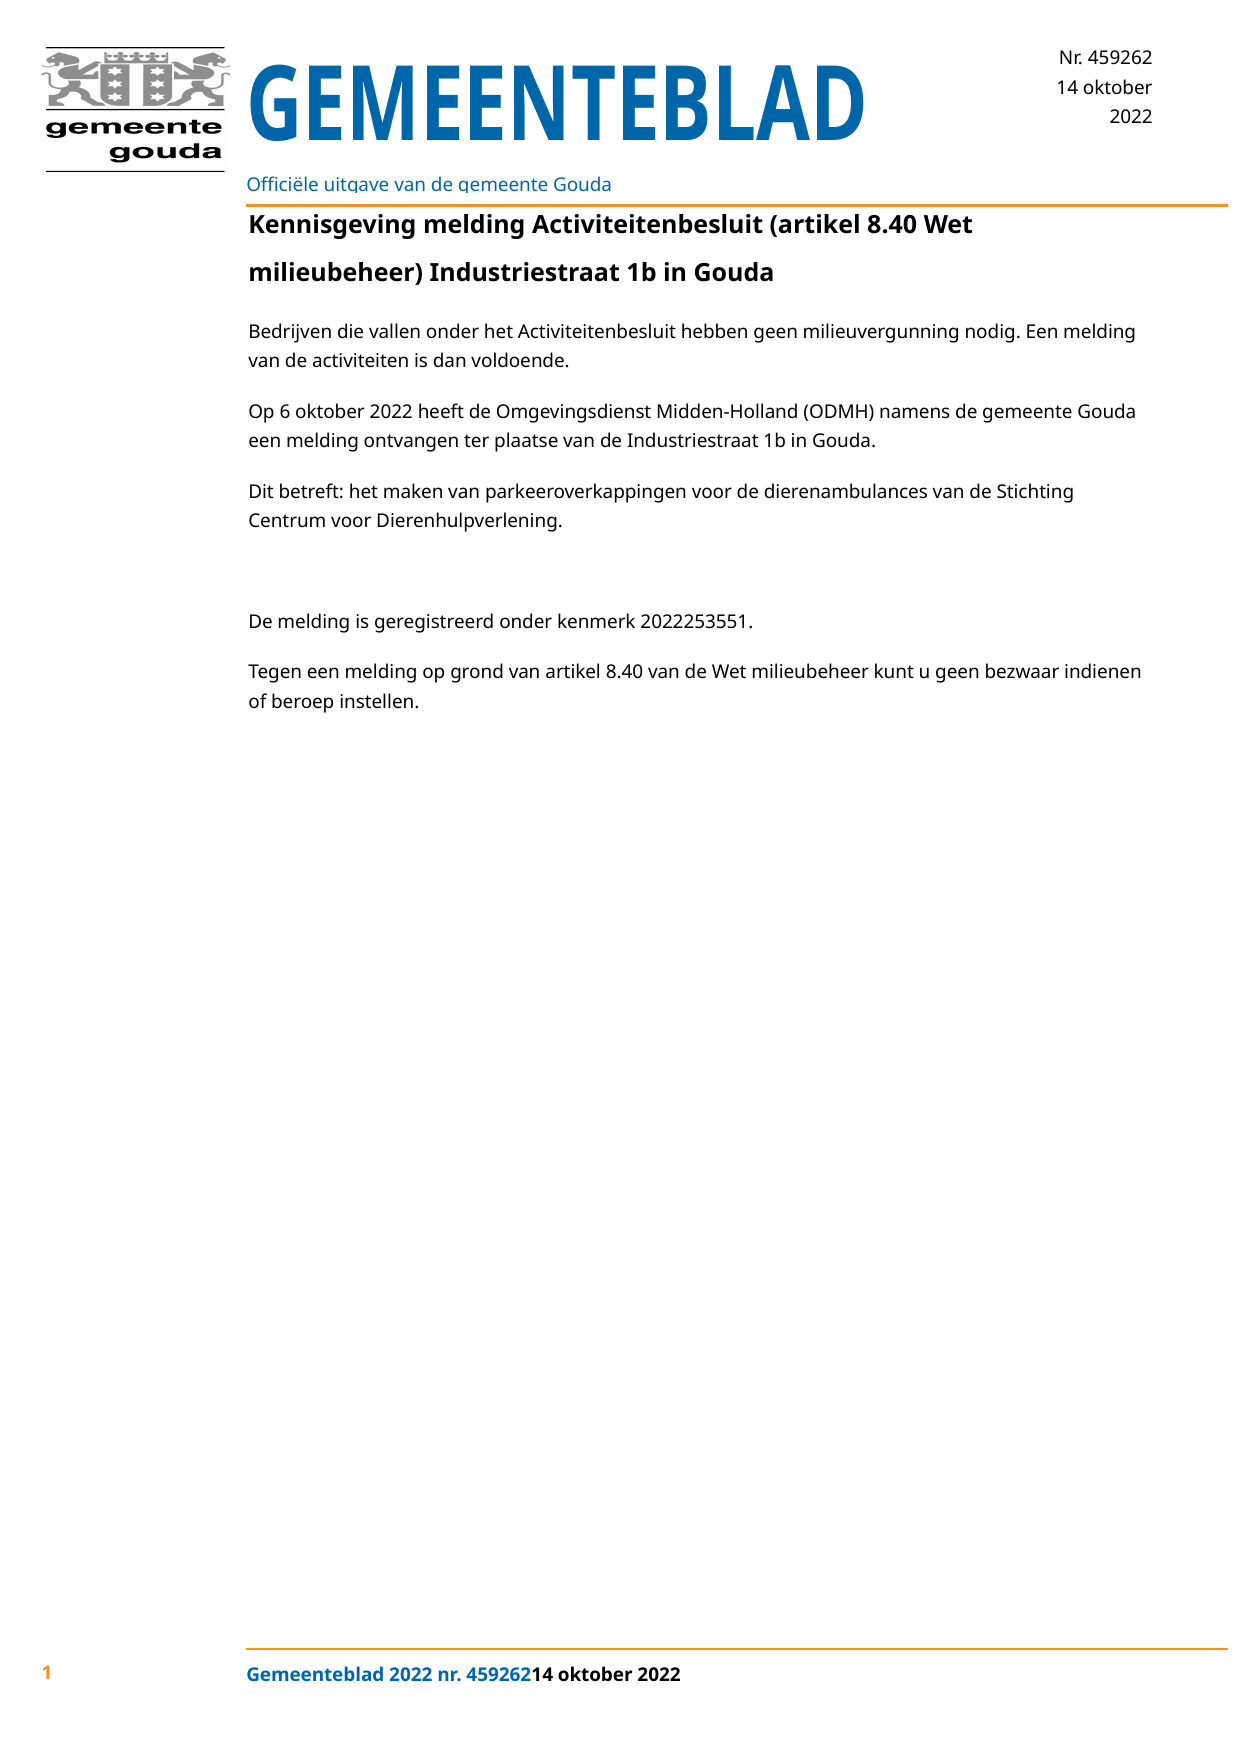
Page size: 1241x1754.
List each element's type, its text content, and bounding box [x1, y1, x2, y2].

text De melding is geregistreerd onder kenmerk 2022253551. [248, 608, 1152, 634]
text Kennisgeving melding Activiteitenbesluit (artikel 8.40 Wet milieubeheer) Industriestraat 1b in Gouda [248, 207, 1152, 288]
text Op 6 oktober 2022 heeft de Omgevingsdienst Midden-Holland (ODMH) namens de gemeente Gouda een melding ontvangen ter plaatse van de Industriestraat 1b in Gouda. [248, 398, 1152, 453]
text Dit betreft: het maken van parkeeroverkappingen voor de dierenambulances van de Stichting Centrum voor Dierenhulpverlening. [248, 478, 1152, 533]
picture [41, 47, 231, 172]
text Bedrijven die vallen onder het Activiteitenbesluit hebben geen milieuvergunning nodig. Een melding van de activiteiten is dan voldoende. [248, 318, 1152, 373]
text Tegen een melding op grond van artikel 8.40 van de Wet milieubeheer kunt u geen bezwaar indienen of beroep instellen. [248, 659, 1152, 714]
